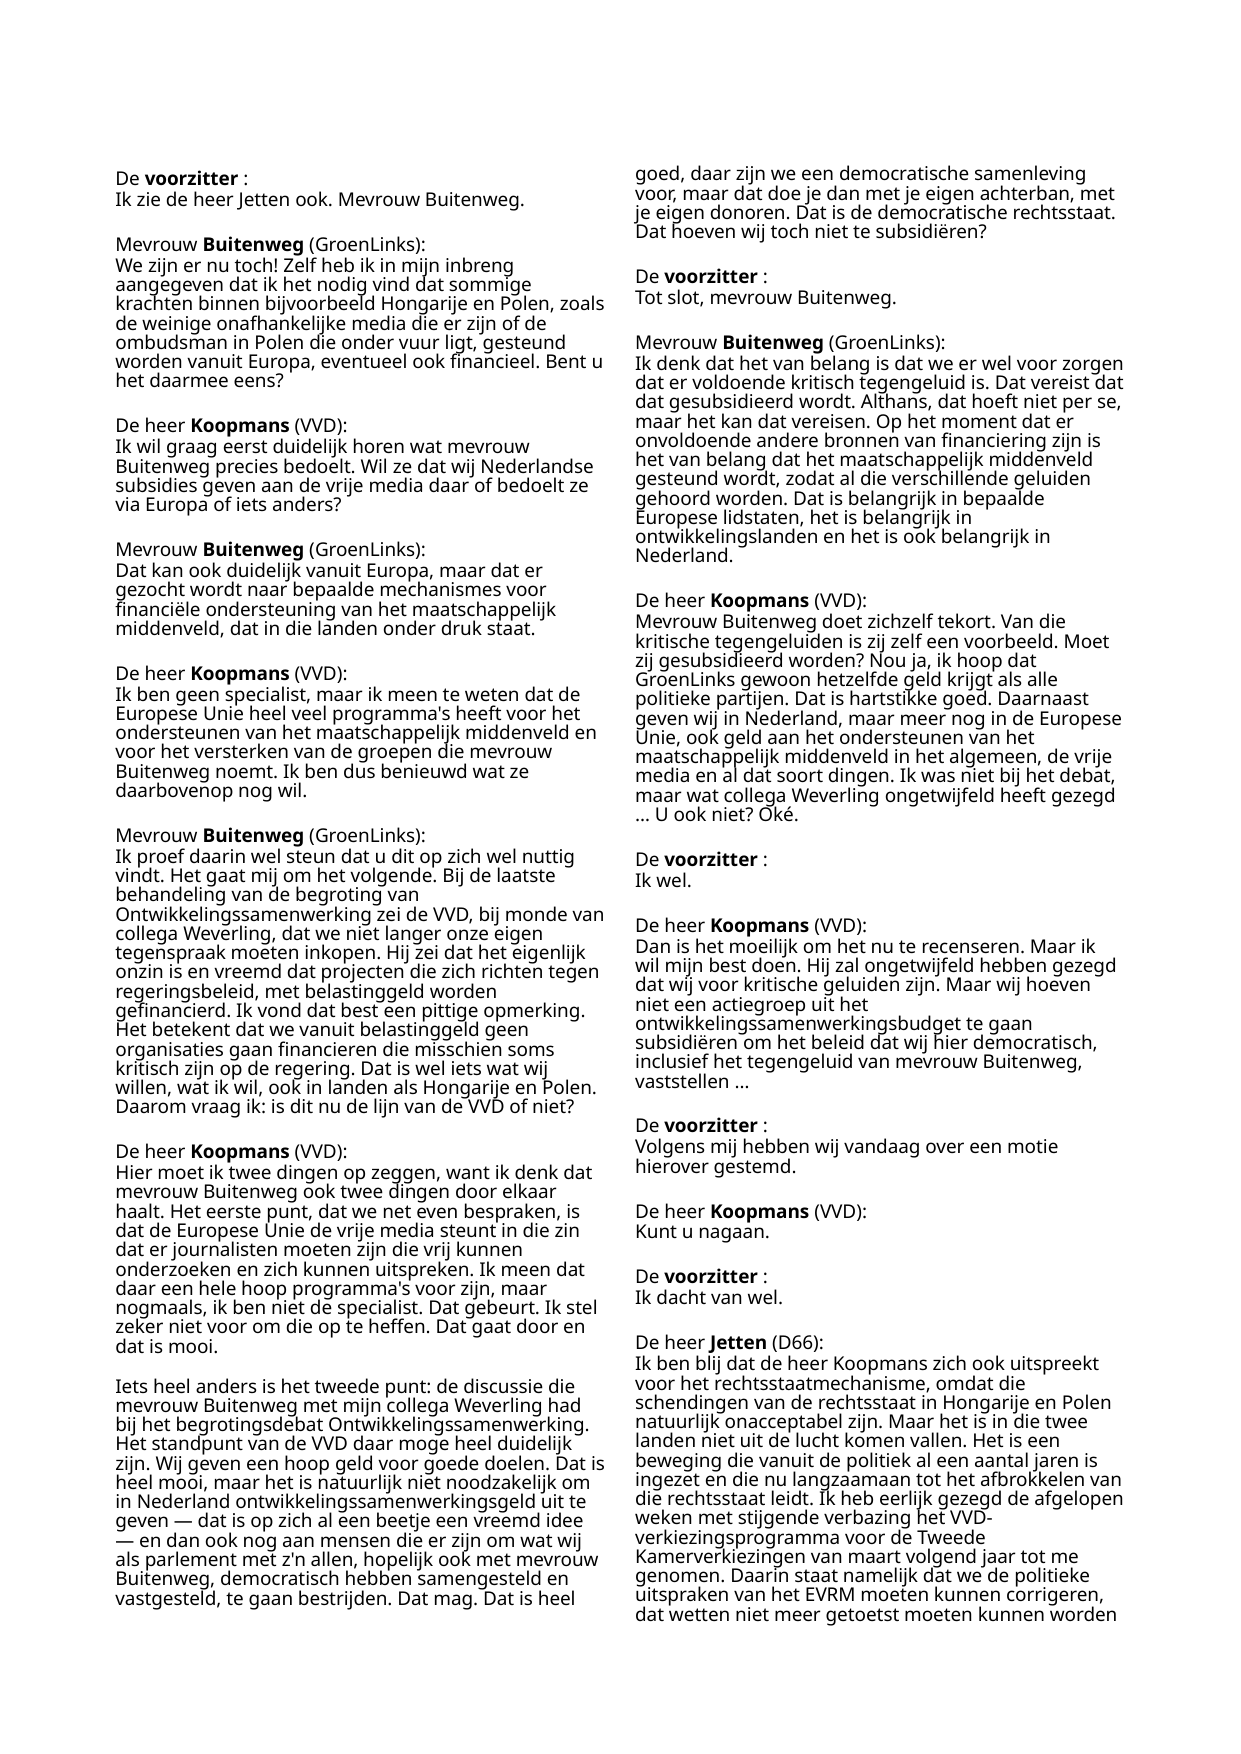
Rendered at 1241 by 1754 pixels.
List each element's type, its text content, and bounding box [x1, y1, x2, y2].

text Mevrouw Buitenweg (GroenLinks): [115, 536, 605, 562]
text Ik denk dat het van belang is dat we er wel voor zorgen dat er voldoende kritisch tegengeluid is. Dat vereist dat dat gesubsidieerd wordt. Althans, dat hoeft niet per se, maar het kan dat vereisen. Op het moment dat er onvoldoende andere bronnen van financiering zijn is het van belang dat het maatschappelijk middenveld gesteund wordt, zodat al die verschillende geluiden gehoord worden. Dat is belangrijk in bepaalde Europese lidstaten, het is belangrijk in ontwikkelingslanden en het is ook belangrijk in Nederland. [635, 355, 1125, 567]
text Kunt u nagaan. [635, 1223, 1125, 1243]
text Volgens mij hebben wij vandaag over een motie hierover gestemd. [635, 1138, 1125, 1177]
text We zijn er nu toch! Zelf heb ik in mijn inbreng aangegeven dat ik het nodig vind dat sommige krachten binnen bijvoorbeeld Hongarije en Polen, zoals de weinige onafhankelijke media die er zijn of de ombudsman in Polen die onder vuur ligt, gesteund worden vanuit Europa, eventueel ook financieel. Bent u het daarmee eens? [115, 257, 605, 392]
text De voorzitter : [635, 846, 1125, 872]
text Tot slot, mevrouw Buitenweg. [635, 289, 1125, 308]
text Hier moet ik twee dingen op zeggen, want ik denk dat mevrouw Buitenweg ook twee dingen door elkaar haalt. Het eerste punt, dat we net even bespraken, is dat de Europese Unie de vrije media steunt in die zin dat er journalisten moeten zijn die vrij kunnen onderzoeken en zich kunnen uitspreken. Ik meen dat daar een hele hoop programma's voor zijn, maar nogmaals, ik ben niet de specialist. Dat gebeurt. Ik stel zeker niet voor om die op te heffen. Dat gaat door en dat is mooi. [115, 1164, 605, 1357]
text De voorzitter : [635, 263, 1125, 289]
text Iets heel anders is het tweede punt: de discussie die mevrouw Buitenweg met mijn collega Weverling had bij het begrotingsdebat Ontwikkelingssamenwerking. Het standpunt van de VVD daar moge heel duidelijk zijn. Wij geven een hoop geld voor goede doelen. Dat is heel mooi, maar het is natuurlijk niet noodzakelijk om in Nederland ontwikkelingssamenwerkingsgeld uit te geven — dat is op zich al een beetje een vreemd idee — en dan ook nog aan mensen die er zijn om wat wij als parlement met z'n allen, hopelijk ook met mevrouw Buitenweg, democratisch hebben samengesteld en vastgesteld, te gaan bestrijden. Dat mag. Dat is heel [115, 1378, 605, 1609]
text De heer Koopmans (VVD): [115, 660, 605, 686]
text Mevrouw Buitenweg (GroenLinks): [115, 822, 605, 848]
text Ik wel. [635, 872, 1125, 891]
text De voorzitter : [635, 1264, 1125, 1289]
text De voorzitter : [635, 1113, 1125, 1138]
text De heer Koopmans (VVD): [115, 1138, 605, 1164]
text Ik ben blij dat de heer Koopmans zich ook uitspreekt voor het rechtsstaatmechanisme, omdat die schendingen van de rechtsstaat in Hongarije en Polen natuurlijk onacceptabel zijn. Maar het is in die twee landen niet uit de lucht komen vallen. Het is een beweging die vanuit de politiek al een aantal jaren is ingezet en die nu langzaamaan tot het afbrokkelen van die rechtsstaat leidt. Ik heb eerlijk gezegd de afgelopen weken met stijgende verbazing het VVD-verkiezingsprogramma voor de Tweede Kamerverkiezingen van maart volgend jaar tot me genomen. Daarin staat namelijk dat we de politieke uitspraken van het EVRM moeten kunnen corrigeren, dat wetten niet meer getoetst moeten kunnen worden [635, 1355, 1125, 1625]
text Ik proef daarin wel steun dat u dit op zich wel nuttig vindt. Het gaat mij om het volgende. Bij de laatste behandeling van de begroting van Ontwikkelingssamenwerking zei de VVD, bij monde van collega Weverling, dat we niet langer onze eigen tegenspraak moeten inkopen. Hij zei dat het eigenlijk onzin is en vreemd dat projecten die zich richten tegen regeringsbeleid, met belastinggeld worden gefinancierd. Ik vond dat best een pittige opmerking. Het betekent dat we vanuit belastinggeld geen organisaties gaan financieren die misschien soms kritisch zijn op de regering. Dat is wel iets wat wij willen, wat ik wil, ook in landen als Hongarije en Polen. Daarom vraag ik: is dit nu de lijn van de VVD of niet? [115, 848, 605, 1118]
text De voorzitter : [115, 165, 605, 191]
text Dan is het moeilijk om het nu te recenseren. Maar ik wil mijn best doen. Hij zal ongetwijfeld hebben gezegd dat wij voor kritische geluiden zijn. Maar wij hoeven niet een actiegroep uit het ontwikkelingssamenwerkingsbudget te gaan subsidiëren om het beleid dat wij hier democratisch, inclusief het tegengeluid van mevrouw Buitenweg, vaststellen … [635, 938, 1125, 1092]
text Mevrouw Buitenweg (GroenLinks): [635, 329, 1125, 355]
text De heer Koopmans (VVD): [635, 588, 1125, 613]
text Ik zie de heer Jetten ook. Mevrouw Buitenweg. [115, 191, 605, 210]
text Mevrouw Buitenweg doet zichzelf tekort. Van die kritische tegengeluiden is zij zelf een voorbeeld. Moet zij gesubsidieerd worden? Nou ja, ik hoop dat GroenLinks gewoon hetzelfde geld krijgt als alle politieke partijen. Dat is hartstikke goed. Daarnaast geven wij in Nederland, maar meer nog in de Europese Unie, ook geld aan het ondersteunen van het maatschappelijk middenveld in het algemeen, de vrije media en al dat soort dingen. Ik was niet bij het debat, maar wat collega Weverling ongetwijfeld heeft gezegd … U ook niet? Oké. [635, 613, 1125, 825]
text De heer Koopmans (VVD): [115, 413, 605, 438]
text Ik ben geen specialist, maar ik meen te weten dat de Europese Unie heel veel programma's heeft voor het ondersteunen van het maatschappelijk middenveld en voor het versterken van de groepen die mevrouw Buitenweg noemt. Ik ben dus benieuwd wat ze daarbovenop nog wil. [115, 686, 605, 801]
text De heer Jetten (D66): [635, 1329, 1125, 1355]
text De heer Koopmans (VVD): [635, 912, 1125, 938]
text Mevrouw Buitenweg (GroenLinks): [115, 231, 605, 257]
text Dat kan ook duidelijk vanuit Europa, maar dat er gezocht wordt naar bepaalde mechanismes voor financiële ondersteuning van het maatschappelijk middenveld, dat in die landen onder druk staat. [115, 562, 605, 639]
text Ik wil graag eerst duidelijk horen wat mevrouw Buitenweg precies bedoelt. Wil ze dat wij Nederlandse subsidies geven aan de vrije media daar of bedoelt ze via Europa of iets anders? [115, 438, 605, 515]
text De heer Koopmans (VVD): [635, 1198, 1125, 1223]
text Ik dacht van wel. [635, 1289, 1125, 1309]
text goed, daar zijn we een democratische samenleving voor, maar dat doe je dan met je eigen achterban, met je eigen donoren. Dat is de democratische rechtsstaat. Dat hoeven wij toch niet te subsidiëren? [635, 165, 1125, 242]
